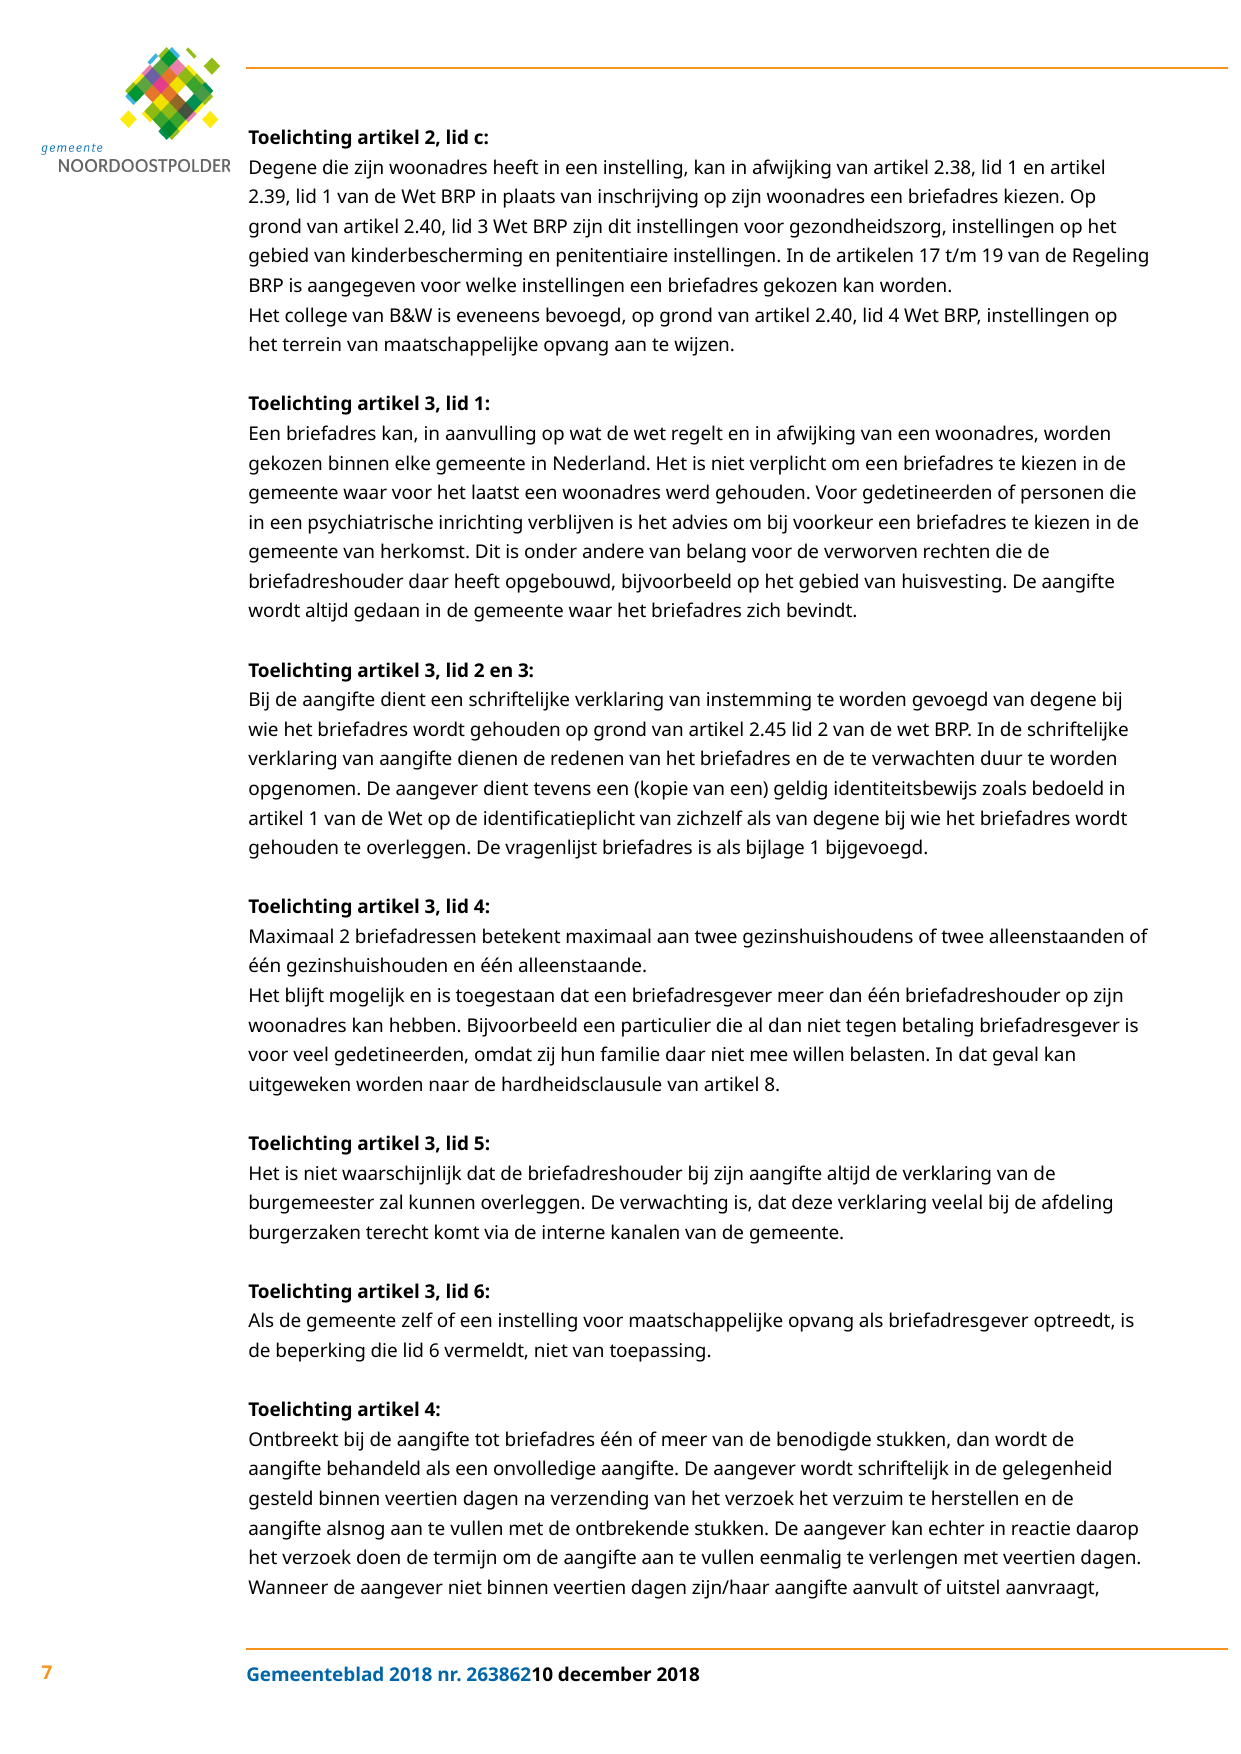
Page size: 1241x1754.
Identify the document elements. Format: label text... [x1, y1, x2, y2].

text Als de gemeente zelf of een instelling voor maatschappelijke opvang als briefadresgever optreedt, is de beperking die lid 6 vermeldt, niet van toepassing. [248, 1308, 1152, 1363]
text Wanneer de aangever niet binnen veertien dagen zijn/haar aangifte aanvult of uitstel aanvraagt, [248, 1574, 1152, 1600]
text Het blijft mogelijk en is toegestaan dat een briefadresgever meer dan één briefadreshouder op zijn woonadres kan hebben. Bijvoorbeeld een particulier die al dan niet tegen betaling briefadresgever is voor veel gedetineerden, omdat zij hun familie daar niet mee willen belasten. In dat geval kan uitgeweken worden naar de hardheidsclausule van artikel 8. [248, 982, 1152, 1097]
text Toelichting artikel 3, lid 5: [248, 1130, 1152, 1156]
text Toelichting artikel 3, lid 2 en 3: [248, 657, 1152, 683]
text Toelichting artikel 3, lid 6: [248, 1278, 1152, 1304]
picture [41, 47, 231, 172]
text Bij de aangifte dient een schriftelijke verklaring van instemming te worden gevoegd van degene bij wie het briefadres wordt gehouden op grond van artikel 2.45 lid 2 van de wet BRP. In de schriftelijke verklaring van aangifte dienen de redenen van het briefadres en de te verwachten duur te worden opgenomen. De aangever dient tevens een (kopie van een) geldig identiteitsbewijs zoals bedoeld in artikel 1 van de Wet op de identificatieplicht van zichzelf als van degene bij wie het briefadres wordt gehouden te overleggen. De vragenlijst briefadres is als bijlage 1 bijgevoegd. [248, 686, 1152, 860]
text Toelichting artikel 3, lid 1: [248, 391, 1152, 416]
text Het college van B&W is eveneens bevoegd, op grond van artikel 2.40, lid 4 Wet BRP, instellingen op het terrein van maatschappelijke opvang aan te wijzen. [248, 302, 1152, 357]
text Degene die zijn woonadres heeft in een instelling, kan in afwijking van artikel 2.38, lid 1 en artikel 2.39, lid 1 van de Wet BRP in plaats van inschrijving op zijn woonadres een briefadres kiezen. Op grond van artikel 2.40, lid 3 Wet BRP zijn dit instellingen voor gezondheidszorg, instellingen op het gebied van kinderbescherming en penitentiaire instellingen. In de artikelen 17 t/m 19 van de Regeling BRP is aangegeven voor welke instellingen een briefadres gekozen kan worden. [248, 154, 1152, 298]
text Ontbreekt bij de aangifte tot briefadres één of meer van de benodigde stukken, dan wordt de aangifte behandeld als een onvolledige aangifte. De aangever wordt schriftelijk in de gelegenheid gesteld binnen veertien dagen na verzending van het verzoek het verzuim te herstellen en de aangifte alsnog aan te vullen met de ontbrekende stukken. De aangever kan echter in reactie daarop het verzoek doen de termijn om de aangifte aan te vullen eenmalig te verlengen met veertien dagen. [248, 1426, 1152, 1570]
text Een briefadres kan, in aanvulling op wat de wet regelt en in afwijking van een woonadres, worden gekozen binnen elke gemeente in Nederland. Het is niet verplicht om een briefadres te kiezen in de gemeente waar voor het laatst een woonadres werd gehouden. Voor gedetineerden of personen die in een psychiatrische inrichting verblijven is het advies om bij voorkeur een briefadres te kiezen in de gemeente van herkomst. Dit is onder andere van belang voor de verworven rechten die de briefadreshouder daar heeft opgebouwd, bijvoorbeeld op het gebied van huisvesting. De aangifte wordt altijd gedaan in de gemeente waar het briefadres zich bevindt. [248, 420, 1152, 623]
text Het is niet waarschijnlijk dat de briefadreshouder bij zijn aangifte altijd de verklaring van de burgemeester zal kunnen overleggen. De verwachting is, dat deze verklaring veelal bij de afdeling burgerzaken terecht komt via de interne kanalen van de gemeente. [248, 1160, 1152, 1245]
text Maximaal 2 briefadressen betekent maximaal aan twee gezinshuishoudens of twee alleenstaanden of één gezinshuishouden en één alleenstaande. [248, 923, 1152, 978]
text Toelichting artikel 2, lid c: [248, 124, 1152, 150]
text Toelichting artikel 3, lid 4: [248, 893, 1152, 919]
text Toelichting artikel 4: [248, 1396, 1152, 1422]
